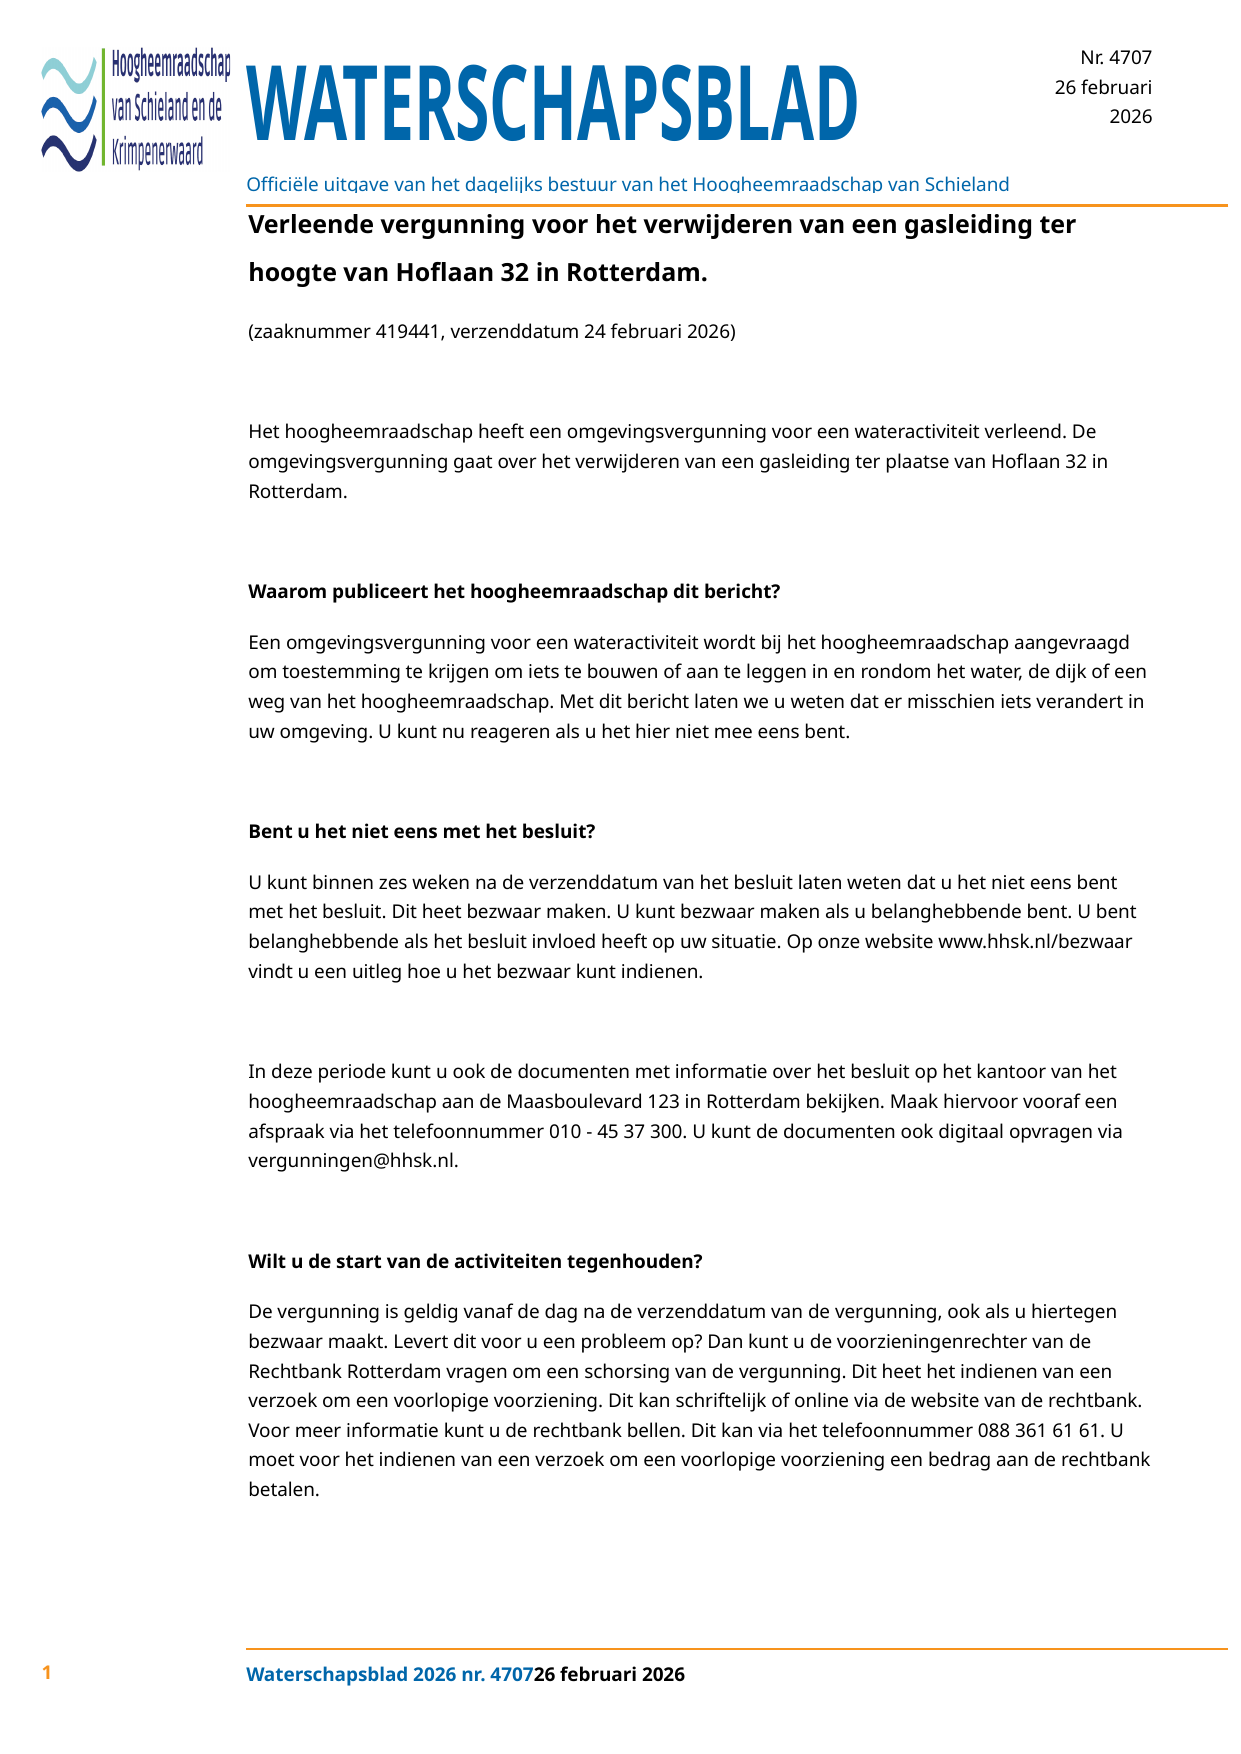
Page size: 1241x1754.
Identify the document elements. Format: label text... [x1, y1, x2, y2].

text Waarom publiceert het hoogheemraadschap dit bericht? [248, 579, 1152, 604]
text De vergunning is geldig vanaf de dag na de verzenddatum van de vergunning, ook als u hiertegen bezwaar maakt. Levert dit voor u een probleem op? Dan kunt u de voorzieningenrechter van de Rechtbank Rotterdam vragen om een schorsing van de vergunning. Dit heet het indienen van een verzoek om een voorlopige voorziening. Dit kan schriftelijk of online via de website van de rechtbank. Voor meer informatie kunt u de rechtbank bellen. Dit kan via het telefoonnummer 088 361 61 61. U moet voor het indienen van een verzoek om een voorlopige voorziening een bedrag aan de rechtbank betalen. [248, 1299, 1152, 1502]
text In deze periode kunt u ook de documenten met informatie over het besluit op het kantoor van het hoogheemraadschap aan de Maasboulevard 123 in Rotterdam bekijken. Maak hiervoor vooraf een afspraak via het telefoonnummer 010 - 45 37 300. U kunt de documenten ook digitaal opvragen via vergunningen@hhsk.nl. [248, 1059, 1152, 1173]
text (zaaknummer 419441, verzenddatum 24 februari 2026) [248, 318, 1152, 344]
text Het hoogheemraadschap heeft een omgevingsvergunning voor een wateractiviteit verleend. De omgevingsvergunning gaat over het verwijderen van een gasleiding ter plaatse van Hoflaan 32 in Rotterdam. [248, 419, 1152, 504]
text Een omgevingsvergunning voor een wateractiviteit wordt bij het hoogheemraadschap aangevraagd om toestemming te krijgen om iets te bouwen of aan te leggen in en rondom het water, de dijk of een weg van het hoogheemraadschap. Met dit bericht laten we u weten dat er misschien iets verandert in uw omgeving. U kunt nu reageren als u het hier niet mee eens bent. [248, 629, 1152, 744]
text Wilt u de start van de activiteiten tegenhouden? [248, 1248, 1152, 1274]
text U kunt binnen zes weken na de verzenddatum van het besluit laten weten dat u het niet eens bent met het besluit. Dit heet bezwaar maken. U kunt bezwaar maken als u belanghebbende bent. U bent belanghebbende als het besluit invloed heeft op uw situatie. Op onze website www.hhsk.nl/bezwaar vindt u een uitleg hoe u het bezwaar kunt indienen. [248, 869, 1152, 984]
picture [41, 47, 231, 172]
text Verleende vergunning voor het verwijderen van een gasleiding ter hoogte van Hoflaan 32 in Rotterdam. [248, 207, 1152, 288]
text Bent u het niet eens met het besluit? [248, 819, 1152, 844]
